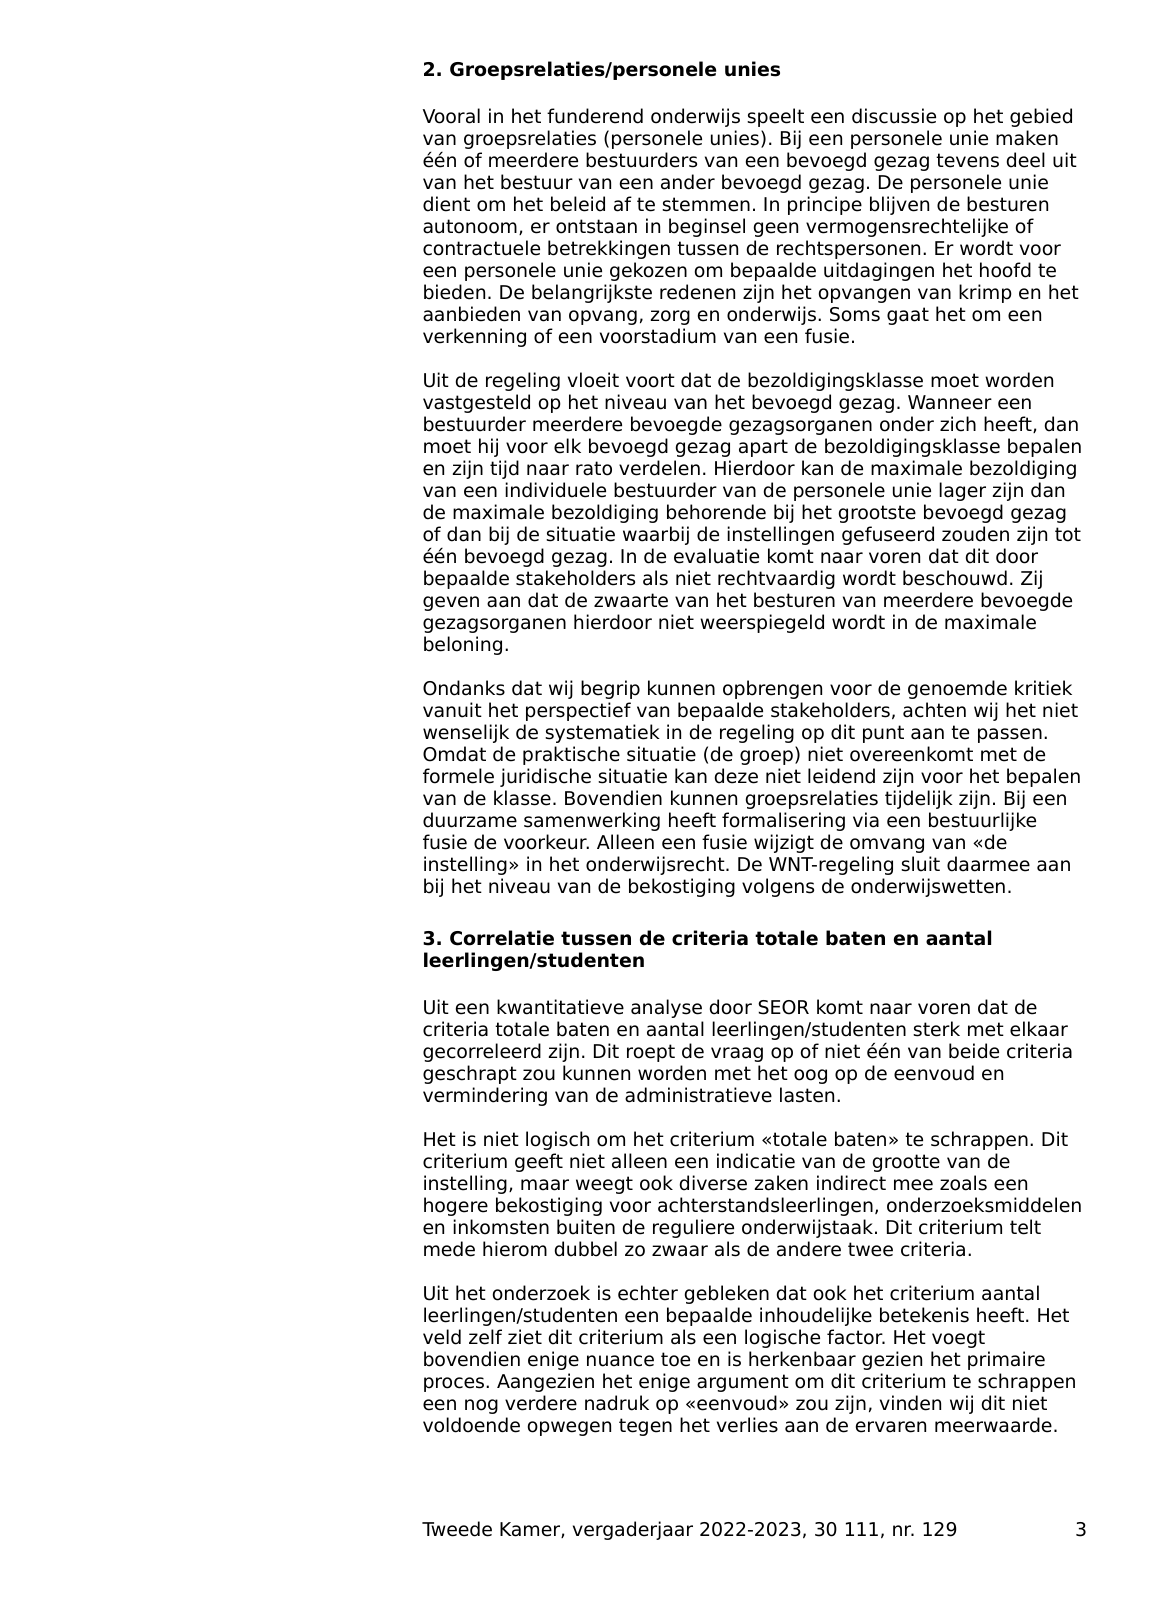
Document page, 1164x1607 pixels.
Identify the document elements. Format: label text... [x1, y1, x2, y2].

text Uit het onderzoek is echter gebleken dat ook het criterium aantal leerlingen/studenten een bepaalde inhoudelijke betekenis heeft. Het veld zelf ziet dit criterium als een logische factor. Het voegt bovendien enige nuance toe en is herkenbaar gezien het primaire proces. Aangezien het enige argument om dit criterium te schrappen een nog verdere nadruk op «eenvoud» zou zijn, vinden wij dit niet voldoende opwegen tegen het verlies aan de ervaren meerwaarde. [422, 1283, 1087, 1437]
subtitle 3. Correlatie tussen de criteria totale baten en aantal leerlingen/studenten [422, 928, 1087, 972]
text Ondanks dat wij begrip kunnen opbrengen voor de genoemde kritiek vanuit het perspectief van bepaalde stakeholders, achten wij het niet wenselijk de systematiek in de regeling op dit punt aan te passen. Omdat de praktische situatie (de groep) niet overeenkomt met de formele juridische situatie kan deze niet leidend zijn voor het bepalen van de klasse. Bovendien kunnen groepsrelaties tijdelijk zijn. Bij een duurzame samenwerking heeft formalisering via een bestuurlijke fusie de voorkeur. Alleen een fusie wijzigt de omvang van «de instelling» in het onderwijsrecht. De WNT-regeling sluit daarmee aan bij het niveau van de bekostiging volgens de onderwijswetten. [422, 678, 1087, 898]
text Uit een kwantitatieve analyse door SEOR komt naar voren dat de criteria totale baten en aantal leerlingen/studenten sterk met elkaar gecorreleerd zijn. Dit roept de vraag op of niet één van beide criteria geschrapt zou kunnen worden met het oog op de eenvoud en vermindering van de administratieve lasten. [422, 997, 1087, 1107]
text Uit de regeling vloeit voort dat de bezoldigingsklasse moet worden vastgesteld op het niveau van het bevoegd gezag. Wanneer een bestuurder meerdere bevoegde gezagsorganen onder zich heeft, dan moet hij voor elk bevoegd gezag apart de bezoldigingsklasse bepalen en zijn tijd naar rato verdelen. Hierdoor kan de maximale bezoldiging van een individuele bestuurder van de personele unie lager zijn dan de maximale bezoldiging behorende bij het grootste bevoegd gezag of dan bij de situatie waarbij de instellingen gefuseerd zouden zijn tot één bevoegd gezag. In de evaluatie komt naar voren dat dit door bepaalde stakeholders als niet rechtvaardig wordt beschouwd. Zij geven aan dat de zwaarte van het besturen van meerdere bevoegde gezagsorganen hierdoor niet weerspiegeld wordt in de maximale beloning. [422, 370, 1087, 656]
subtitle 2. Groepsrelaties/personele unies [422, 59, 1087, 81]
text Het is niet logisch om het criterium «totale baten» te schrappen. Dit criterium geeft niet alleen een indicatie van de grootte van de instelling, maar weegt ook diverse zaken indirect mee zoals een hogere bekostiging voor achterstandsleerlingen, onderzoeksmiddelen en inkomsten buiten de reguliere onderwijstaak. Dit criterium telt mede hierom dubbel zo zwaar als de andere twee criteria. [422, 1129, 1087, 1261]
text Vooral in het funderend onderwijs speelt een discussie op het gebied van groepsrelaties (personele unies). Bij een personele unie maken één of meerdere bestuurders van een bevoegd gezag tevens deel uit van het bestuur van een ander bevoegd gezag. De personele unie dient om het beleid af te stemmen. In principe blijven de besturen autonoom, er ontstaan in beginsel geen vermogensrechtelijke of contractuele betrekkingen tussen de rechtspersonen. Er wordt voor een personele unie gekozen om bepaalde uitdagingen het hoofd te bieden. De belangrijkste redenen zijn het opvangen van krimp en het aanbieden van opvang, zorg en onderwijs. Soms gaat het om een verkenning of een voorstadium van een fusie. [422, 106, 1087, 348]
